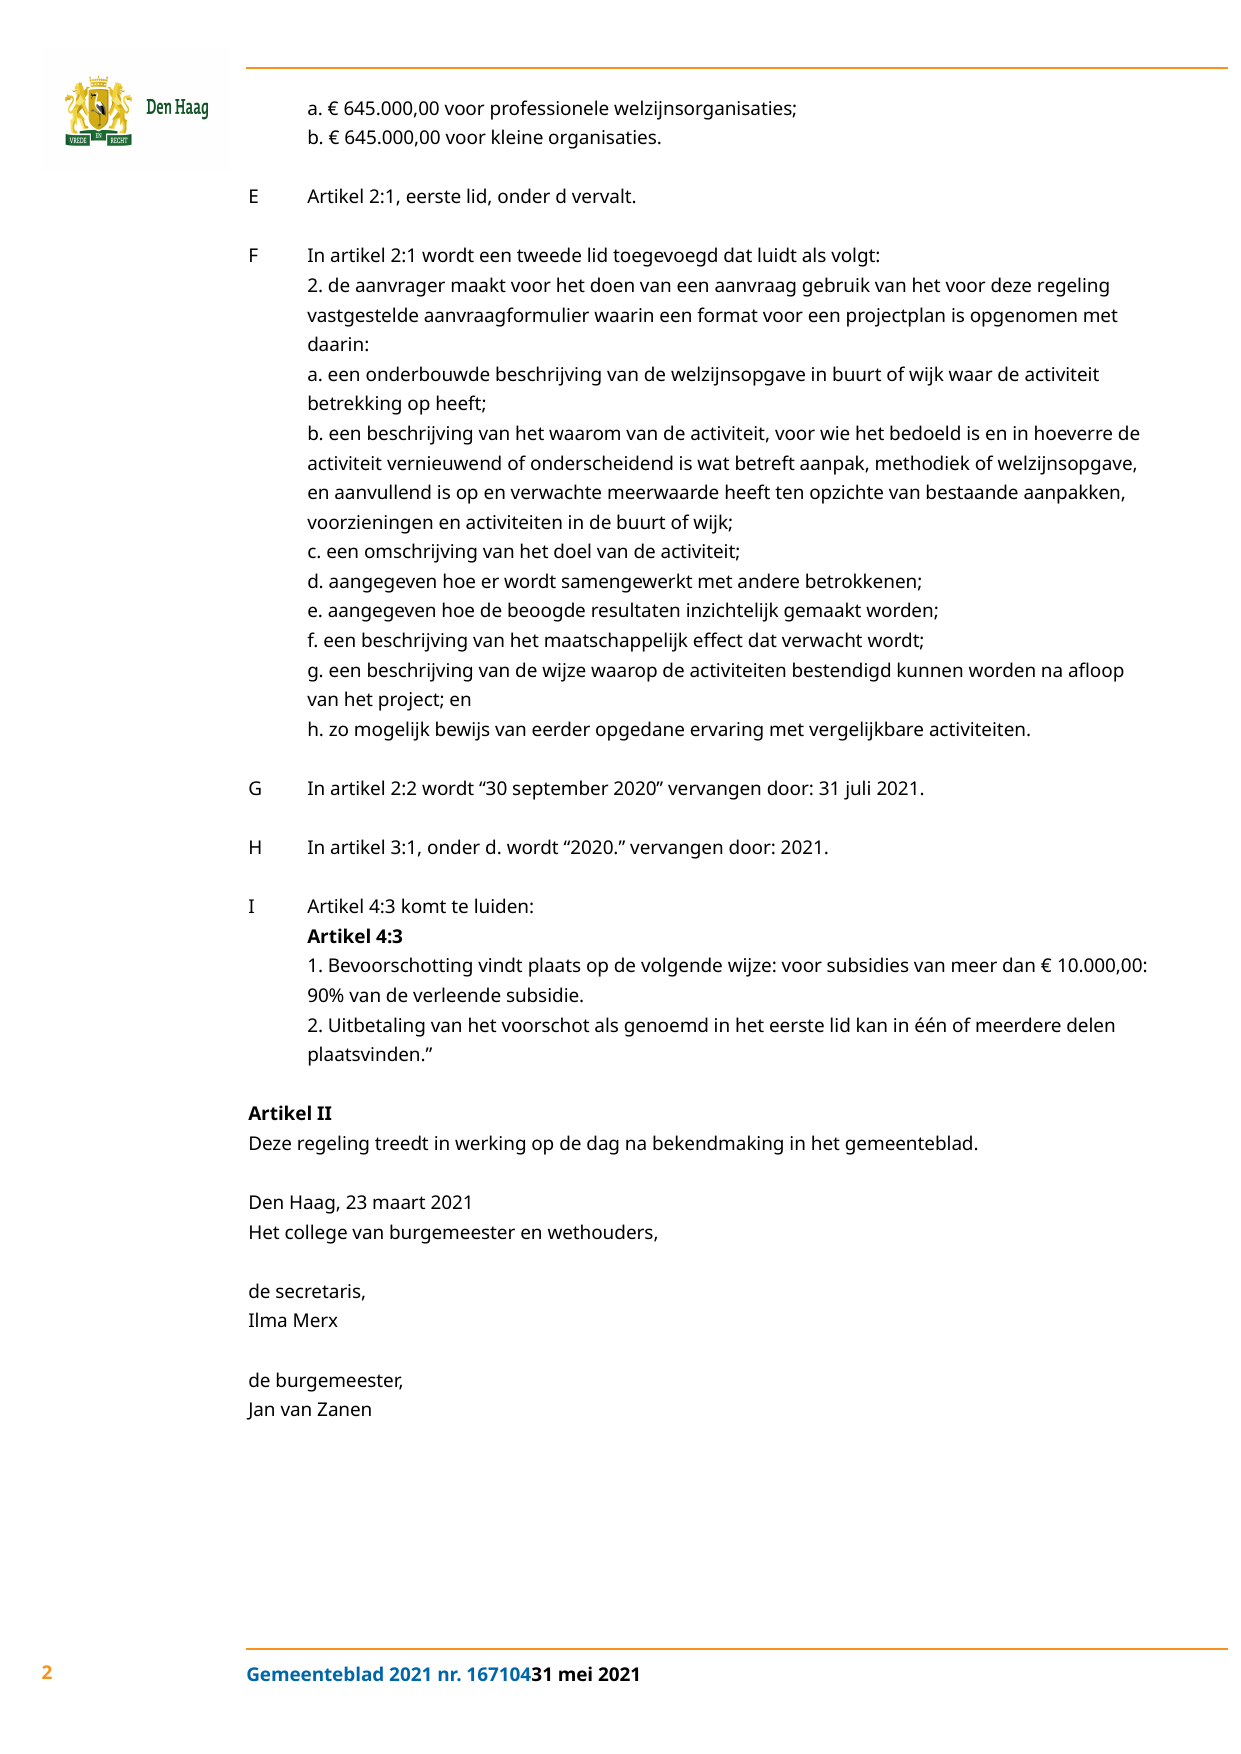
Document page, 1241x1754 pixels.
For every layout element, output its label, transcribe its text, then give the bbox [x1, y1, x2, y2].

list Artikel 2:1, eerste lid, onder d vervalt. [248, 183, 1152, 209]
list In artikel 2:2 wordt “30 september 2020” vervangen door: 31 juli 2021. [248, 775, 1152, 801]
list 1. Bevoorschotting vindt plaats op de volgende wijze: voor subsidies van meer dan € 10.000,00: 90% van de verleende subsidie. [248, 953, 1152, 1008]
text Jan van Zanen [248, 1396, 1152, 1422]
text Den Haag, 23 maart 2021 [248, 1189, 1152, 1215]
picture [41, 47, 231, 172]
list h. zo mogelijk bewijs van eerder opgedane ervaring met vergelijkbare activiteiten. [248, 716, 1152, 742]
text Artikel II [248, 1101, 1152, 1126]
text Het college van burgemeester en wethouders, [248, 1219, 1152, 1245]
list b. € 645.000,00 voor kleine organisaties. [248, 124, 1152, 150]
text Ilma Merx [248, 1308, 1152, 1333]
list a. een onderbouwde beschrijving van de welzijnsopgave in buurt of wijk waar de activiteit betrekking op heeft; [248, 361, 1152, 416]
list e. aangegeven hoe de beoogde resultaten inzichtelijk gemaakt worden; [248, 598, 1152, 623]
list c. een omschrijving van het doel van de activiteit; [248, 538, 1152, 564]
list a. € 645.000,00 voor professionele welzijnsorganisaties; [248, 95, 1152, 121]
list In artikel 3:1, onder d. wordt “2020.” vervangen door: 2021. [248, 834, 1152, 860]
list Artikel 4:3 komt te luiden: [248, 893, 1152, 919]
list 2. Uitbetaling van het voorschot als genoemd in het eerste lid kan in één of meerdere delen plaatsvinden.” [248, 1012, 1152, 1067]
text de burgemeester, [248, 1367, 1152, 1393]
list 2. de aanvrager maakt voor het doen van een aanvraag gebruik van het voor deze regeling vastgestelde aanvraagformulier waarin een format voor een projectplan is opgenomen met daarin: [248, 272, 1152, 357]
list Artikel 4:3 [248, 923, 1152, 949]
list g. een beschrijving van de wijze waarop de activiteiten bestendigd kunnen worden na afloop van het project; en [248, 657, 1152, 712]
list d. aangegeven hoe er wordt samengewerkt met andere betrokkenen; [248, 568, 1152, 594]
text de secretaris, [248, 1278, 1152, 1304]
list In artikel 2:1 wordt een tweede lid toegevoegd dat luidt als volgt: [248, 243, 1152, 268]
list f. een beschrijving van het maatschappelijk effect dat verwacht wordt; [248, 627, 1152, 653]
text Deze regeling treedt in werking op de dag na bekendmaking in het gemeenteblad. [248, 1130, 1152, 1156]
list b. een beschrijving van het waarom van de activiteit, voor wie het bedoeld is en in hoeverre de activiteit vernieuwend of onderscheidend is wat betreft aanpak, methodiek of welzijnsopgave, en aanvullend is op en verwachte meerwaarde heeft ten opzichte van bestaande aanpakken, voorzieningen en activiteiten in de buurt of wijk; [248, 420, 1152, 535]
